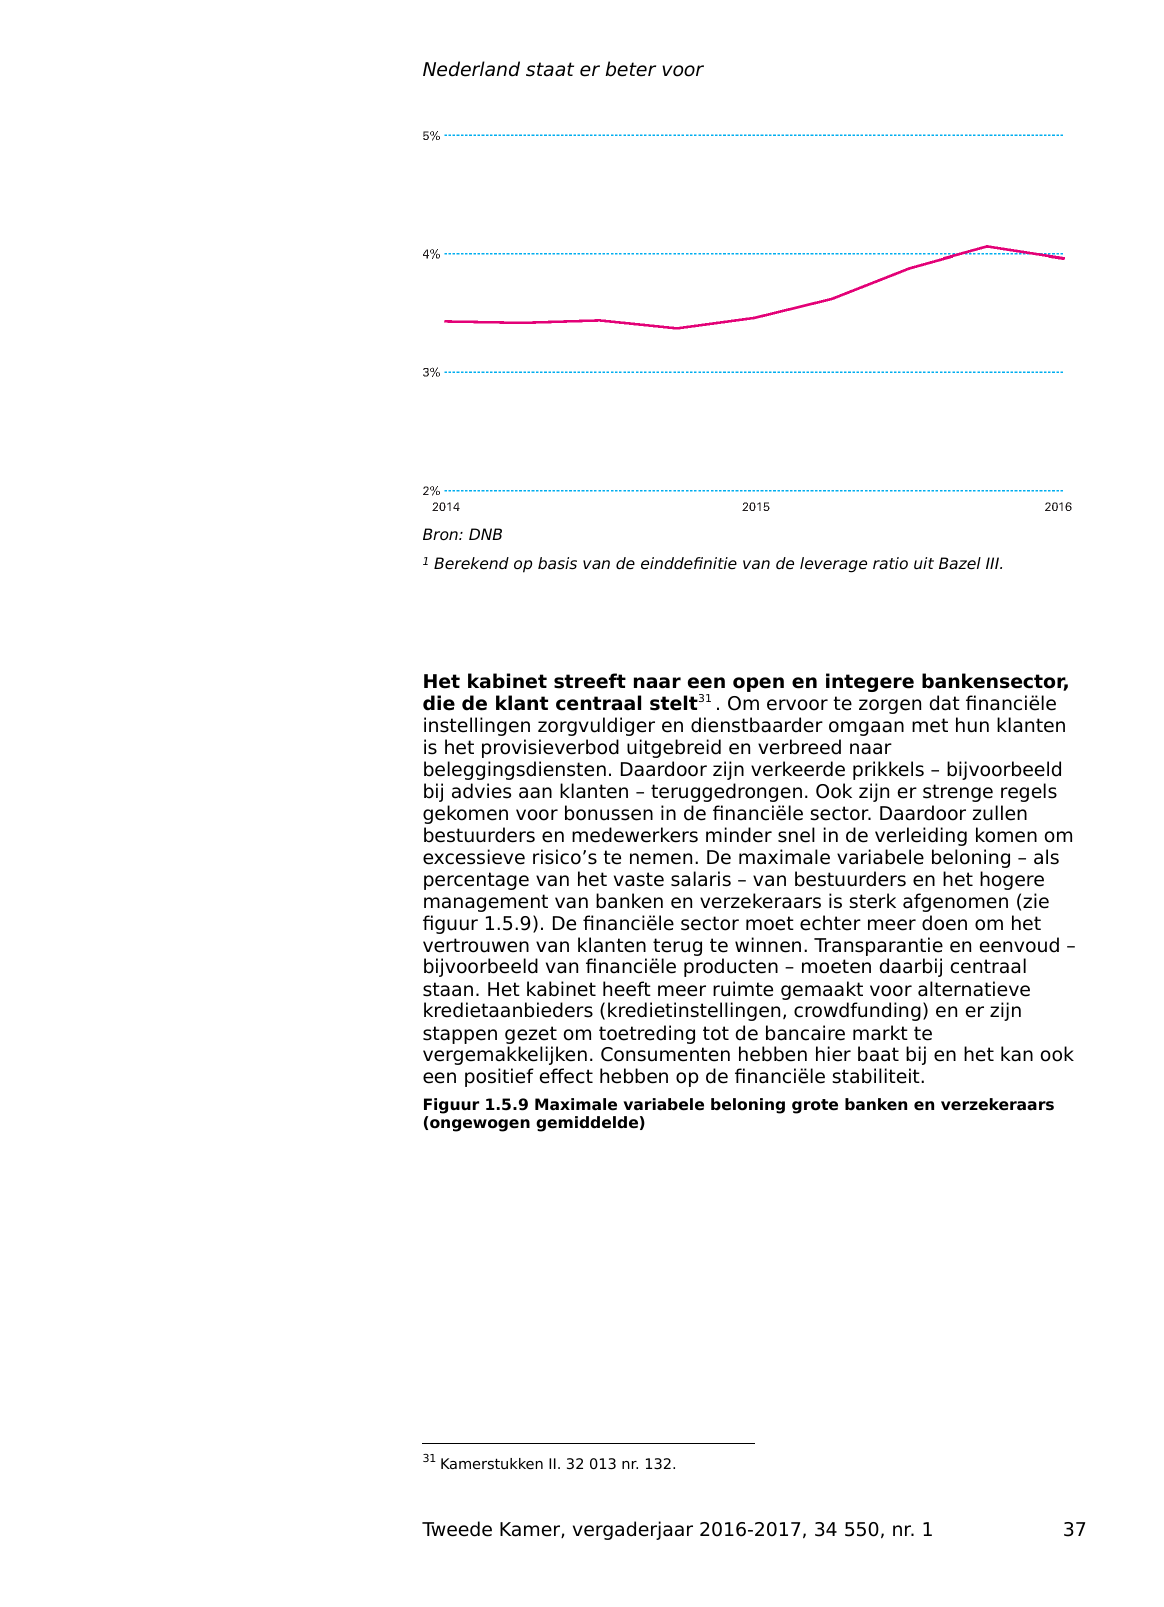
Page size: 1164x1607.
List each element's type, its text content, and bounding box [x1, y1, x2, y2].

picture [422, 130, 1072, 514]
text Het kabinet streeft naar een open en integere bankensector, die de klant centraal stelt. Om ervoor te zorgen dat financiële instellingen zorgvuldiger en dienstbaarder omgaan met hun klanten is het provisieverbod uitgebreid en verbreed naar beleggingsdiensten. Daardoor zijn verkeerde prikkels – bijvoorbeeld bij advies aan klanten – teruggedrongen. Ook zijn er strenge regels gekomen voor bonussen in de financiële sector. Daardoor zullen bestuurders en medewerkers minder snel in de verleiding komen om excessieve risico’s te nemen. De maximale variabele beloning – als percentage van het vaste salaris – van bestuurders en het hogere management van banken en verzekeraars is sterk afgenomen (zie figuur 1.5.9). De financiële sector moet echter meer doen om het vertrouwen van klanten terug te winnen. Transparantie en eenvoud – bijvoorbeeld van financiële producten – moeten daarbij centraal staan. Het kabinet heeft meer ruimte gemaakt voor alternatieve kredietaanbieders (kredietinstellingen, crowdfunding) en er zijn stappen gezet om toetreding tot de bancaire markt te vergemakkelijken. Consumenten hebben hier baat bij en het kan ook een positief effect hebben op de financiële stabiliteit. [422, 671, 1087, 1088]
text Bron: DNB [422, 526, 1072, 544]
text Figuur 1.5.9 Maximale variabele beloning grote banken en verzekeraars (ongewogen gemiddelde) [422, 1096, 1066, 1132]
text 1 Berekend op basis van de einddefinitie van de leverage ratio uit Bazel III. [422, 555, 1072, 573]
text Kamerstukken II. 32 013 nr. 132. [422, 1452, 1087, 1474]
